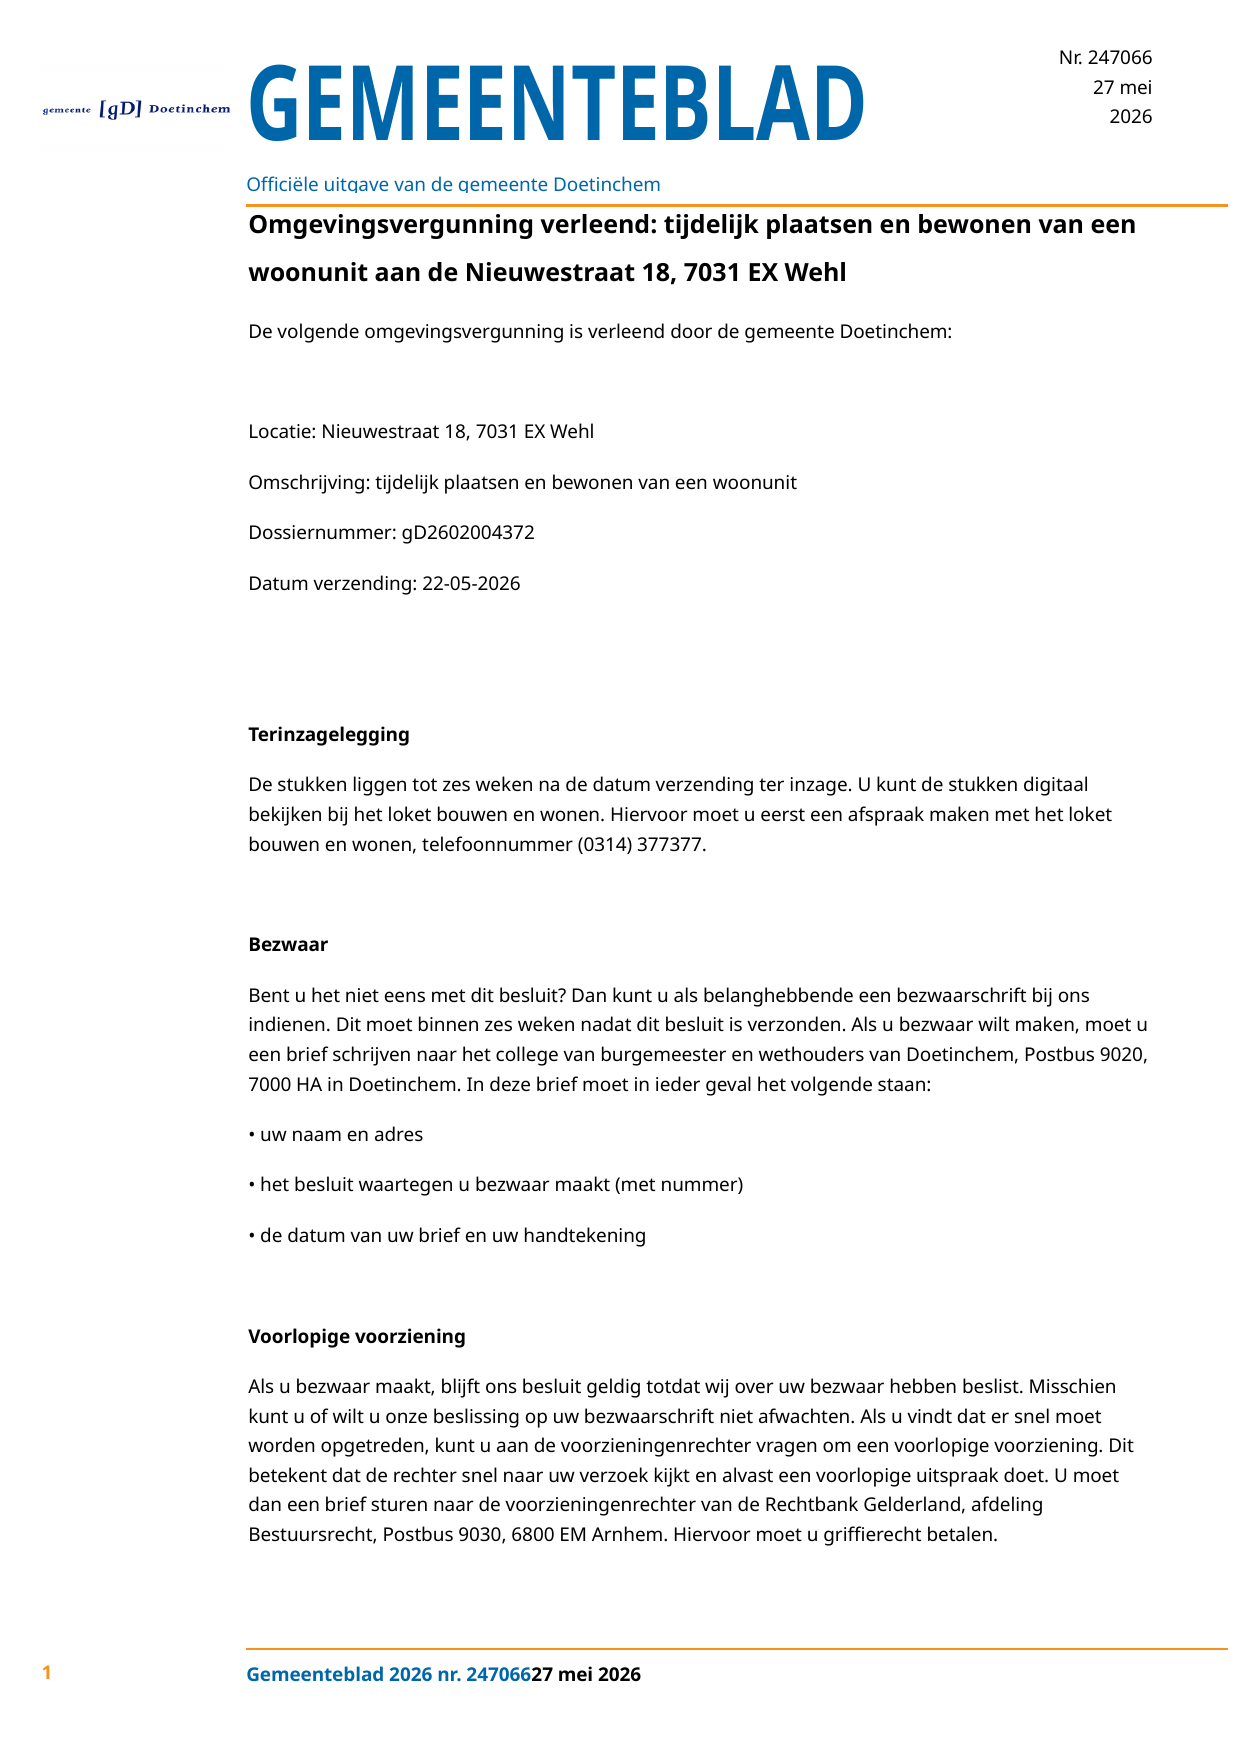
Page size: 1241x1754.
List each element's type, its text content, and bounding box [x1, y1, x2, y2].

text Omschrijving: tijdelijk plaatsen en bewonen van een woonunit [248, 469, 1152, 495]
text Terinzagelegging [248, 721, 1152, 747]
picture [41, 47, 231, 172]
text Omgevingsvergunning verleend: tijdelijk plaatsen en bewonen van een woonunit aan de Nieuwestraat 18, 7031 EX Wehl [248, 207, 1152, 288]
text Bent u het niet eens met dit besluit? Dan kunt u als belanghebbende een bezwaarschrift bij ons indienen. Dit moet binnen zes weken nadat dit besluit is verzonden. Als u bezwaar wilt maken, moet u een brief schrijven naar het college van burgemeester en wethouders van Doetinchem, Postbus 9020, 7000 HA in Doetinchem. In deze brief moet in ieder geval het volgende staan: [248, 982, 1152, 1097]
text • het besluit waartegen u bezwaar maakt (met nummer) [248, 1172, 1152, 1197]
text Voorlopige voorziening [248, 1323, 1152, 1349]
text Dossiernummer: gD2602004372 [248, 519, 1152, 545]
text De volgende omgevingsvergunning is verleend door de gemeente Doetinchem: [248, 318, 1152, 344]
text Datum verzending: 22-05-2026 [248, 570, 1152, 596]
text Als u bezwaar maakt, blijft ons besluit geldig totdat wij over uw bezwaar hebben beslist. Misschien kunt u of wilt u onze beslissing op uw bezwaarschrift niet afwachten. Als u vindt dat er snel moet worden opgetreden, kunt u aan de voorzieningenrechter vragen om een voorlopige voorziening. Dit betekent dat de rechter snel naar uw verzoek kijkt en alvast een voorlopige uitspraak doet. U moet dan een brief sturen naar de voorzieningenrechter van de Rechtbank Gelderland, afdeling Bestuursrecht, Postbus 9030, 6800 EM Arnhem. Hiervoor moet u griffierecht betalen. [248, 1373, 1152, 1547]
text Bezwaar [248, 932, 1152, 957]
text • uw naam en adres [248, 1121, 1152, 1147]
text De stukken liggen tot zes weken na de datum verzending ter inzage. U kunt de stukken digitaal bekijken bij het loket bouwen en wonen. Hiervoor moet u eerst een afspraak maken met het loket bouwen en wonen, telefoonnummer (0314) 377377. [248, 772, 1152, 857]
text Locatie: Nieuwestraat 18, 7031 EX Wehl [248, 419, 1152, 444]
text • de datum van uw brief en uw handtekening [248, 1222, 1152, 1248]
